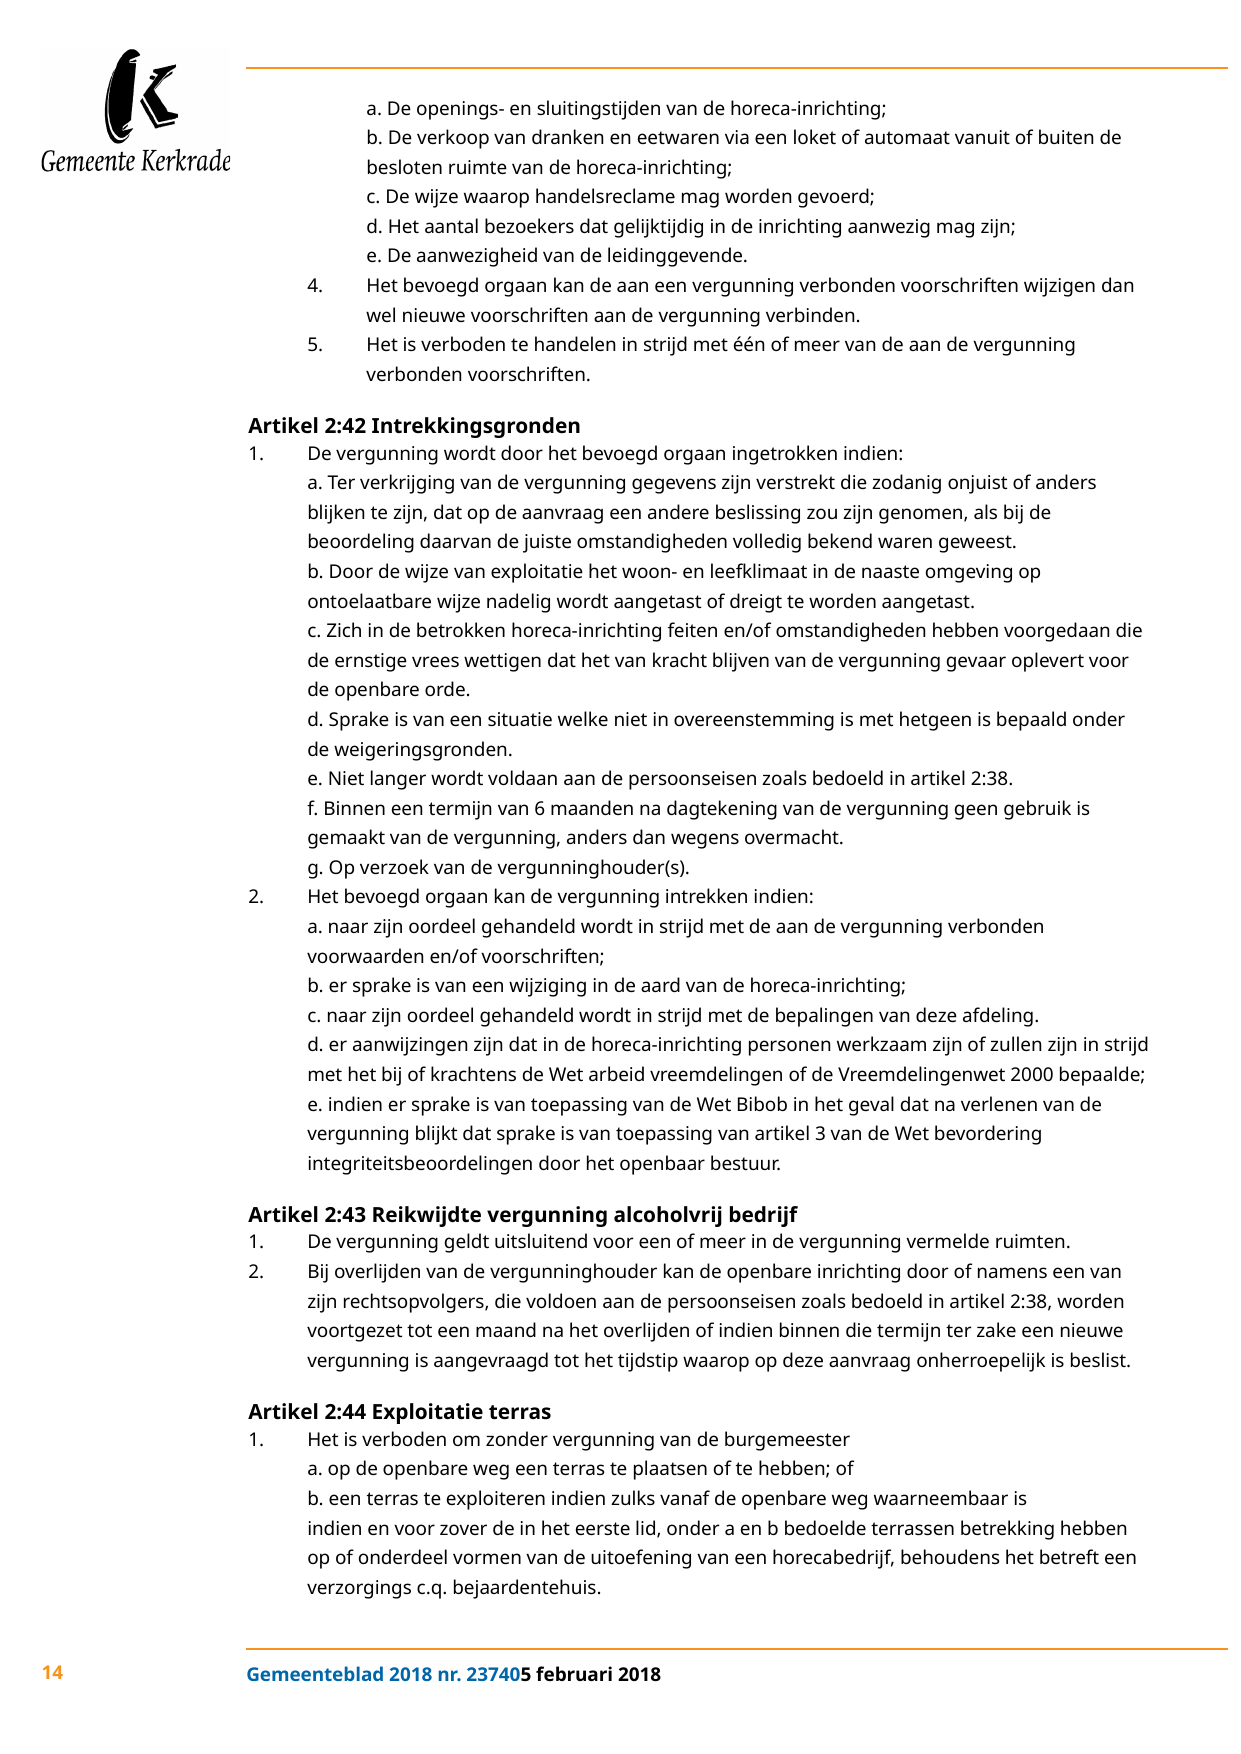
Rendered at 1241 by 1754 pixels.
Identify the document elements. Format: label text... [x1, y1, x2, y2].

list d. Het aantal bezoekers dat gelijktijdig in de inrichting aanwezig mag zijn; [307, 213, 1152, 239]
list f. Binnen een termijn van 6 maanden na dagtekening van de vergunning geen gebruik is gemaakt van de vergunning, anders dan wegens overmacht. [248, 795, 1152, 850]
list g. Op verzoek van de vergunninghouder(s). [248, 854, 1152, 880]
list a. op de openbare weg een terras te plaatsen of te hebben; of [248, 1456, 1152, 1481]
list a. Ter verkrijging van de vergunning gegevens zijn verstrekt die zodanig onjuist of anders blijken te zijn, dat op de aanvraag een andere beslissing zou zijn genomen, als bij de beoordeling daarvan de juiste omstandigheden volledig bekend waren geweest. [248, 469, 1152, 554]
text Artikel 2:43 Reikwijdte vergunning alcoholvrij bedrijf [248, 1200, 1152, 1229]
list e. indien er sprake is van toepassing van de Wet Bibob in het geval dat na verlenen van de vergunning blijkt dat sprake is van toepassing van artikel 3 van de Wet bevordering integriteitsbeoordelingen door het openbaar bestuur. [248, 1091, 1152, 1176]
list d. Sprake is van een situatie welke niet in overeenstemming is met hetgeen is bepaald onder de weigeringsgronden. [248, 706, 1152, 761]
list De vergunning geldt uitsluitend voor een of meer in de vergunning vermelde ruimten. [248, 1229, 1152, 1254]
text Artikel 2:44 Exploitatie terras [248, 1397, 1152, 1426]
list d. er aanwijzingen zijn dat in de horeca-inrichting personen werkzaam zijn of zullen zijn in strijd met het bij of krachtens de Wet arbeid vreemdelingen of de Vreemdelingenwet 2000 bepaalde; [248, 1032, 1152, 1087]
list Bij overlijden van de vergunninghouder kan de openbare inrichting door of namens een van zijn rechtsopvolgers, die voldoen aan de persoonseisen zoals bedoeld in artikel 2:38, worden voortgezet tot een maand na het overlijden of indien binnen die termijn ter zake een nieuwe vergunning is aangevraagd tot het tijdstip waarop op deze aanvraag onherroepelijk is beslist. [248, 1258, 1152, 1373]
list c. naar zijn oordeel gehandeld wordt in strijd met de bepalingen van deze afdeling. [248, 1002, 1152, 1028]
list Het bevoegd orgaan kan de aan een vergunning verbonden voorschriften wijzigen dan wel nieuwe voorschriften aan de vergunning verbinden. [307, 272, 1152, 328]
list Het is verboden om zonder vergunning van de burgemeester [248, 1426, 1152, 1452]
list indien en voor zover de in het eerste lid, onder a en b bedoelde terrassen betrekking hebben op of onderdeel vormen van de uitoefening van een horecabedrijf, behoudens het betreft een verzorgings c.q. bejaardentehuis. [248, 1515, 1152, 1599]
picture [41, 47, 231, 172]
list a. naar zijn oordeel gehandeld wordt in strijd met de aan de vergunning verbonden voorwaarden en/of voorschriften; [248, 913, 1152, 968]
list Het is verboden te handelen in strijd met één of meer van de aan de vergunning verbonden voorschriften. [307, 331, 1152, 387]
list c. De wijze waarop handelsreclame mag worden gevoerd; [307, 183, 1152, 209]
list e. De aanwezigheid van de leidinggevende. [307, 243, 1152, 268]
list De vergunning wordt door het bevoegd orgaan ingetrokken indien: [248, 440, 1152, 466]
list e. Niet langer wordt voldaan aan de persoonseisen zoals bedoeld in artikel 2:38. [248, 765, 1152, 791]
text Artikel 2:42 Intrekkingsgronden [248, 411, 1152, 440]
list Het bevoegd orgaan kan de vergunning intrekken indien: [248, 884, 1152, 909]
list a. De openings- en sluitingstijden van de horeca-inrichting; [307, 95, 1152, 121]
list b. Door de wijze van exploitatie het woon- en leefklimaat in de naaste omgeving op ontoelaatbare wijze nadelig wordt aangetast of dreigt te worden aangetast. [248, 558, 1152, 613]
list b. een terras te exploiteren indien zulks vanaf de openbare weg waarneembaar is [248, 1485, 1152, 1511]
list b. De verkoop van dranken en eetwaren via een loket of automaat vanuit of buiten de besloten ruimte van de horeca-inrichting; [307, 124, 1152, 180]
list c. Zich in de betrokken horeca-inrichting feiten en/of omstandigheden hebben voorgedaan die de ernstige vrees wettigen dat het van kracht blijven van de vergunning gevaar oplevert voor de openbare orde. [248, 617, 1152, 702]
list b. er sprake is van een wijziging in de aard van de horeca-inrichting; [248, 972, 1152, 998]
